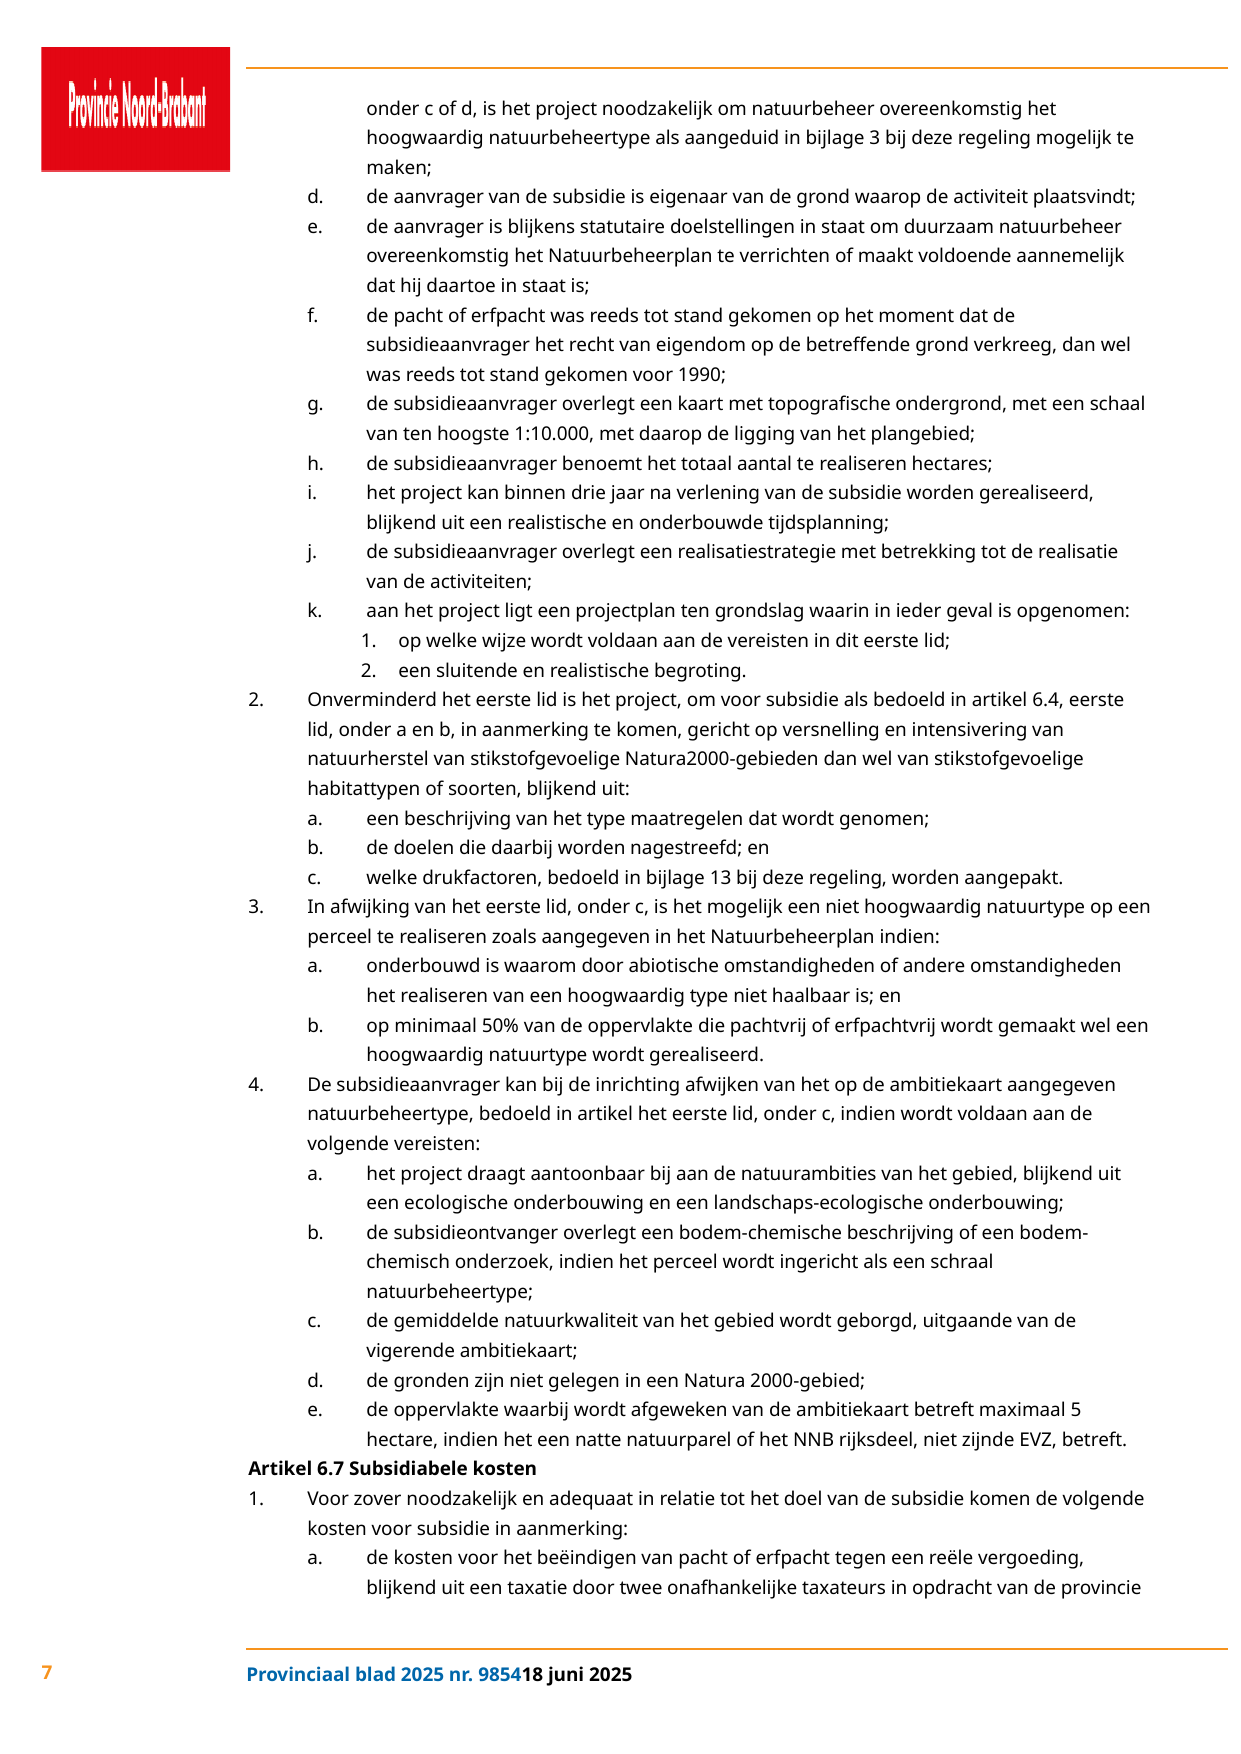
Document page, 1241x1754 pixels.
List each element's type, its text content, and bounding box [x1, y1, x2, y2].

list de subsidieontvanger overlegt een bodem-chemische beschrijving of een bodem-chemisch onderzoek, indien het perceel wordt ingericht als een schraal natuurbeheertype; [307, 1219, 1152, 1304]
picture [41, 47, 231, 172]
list de aanvrager van de subsidie is eigenaar van de grond waarop de activiteit plaatsvindt; [307, 183, 1152, 209]
list de subsidieaanvrager overlegt een kaart met topografische ondergrond, met een schaal van ten hoogste 1:10.000, met daarop de ligging van het plangebied; [307, 391, 1152, 446]
list de pacht of erfpacht was reeds tot stand gekomen op het moment dat de subsidieaanvrager het recht van eigendom op de betreffende grond verkreeg, dan wel was reeds tot stand gekomen voor 1990; [307, 302, 1152, 387]
list een beschrijving van het type maatregelen dat wordt genomen; [307, 805, 1152, 831]
list de gemiddelde natuurkwaliteit van het gebied wordt geborgd, uitgaande van de vigerende ambitiekaart; [307, 1308, 1152, 1363]
list het project kan binnen drie jaar na verlening van de subsidie worden gerealiseerd, blijkend uit een realistische en onderbouwde tijdsplanning; [307, 479, 1152, 535]
list onderbouwd is waarom door abiotische omstandigheden of andere omstandigheden het realiseren van een hoogwaardig type niet haalbaar is; en [307, 953, 1152, 1008]
list op minimaal 50% van de oppervlakte die pachtvrij of erfpachtvrij wordt gemaakt wel een hoogwaardig natuurtype wordt gerealiseerd. [307, 1012, 1152, 1067]
list De subsidieaanvrager kan bij de inrichting afwijken van het op de ambitiekaart aangegeven natuurbeheertype, bedoeld in artikel het eerste lid, onder c, indien wordt voldaan aan de volgende vereisten: [248, 1071, 1152, 1156]
list de gronden zijn niet gelegen in een Natura 2000-gebied; [307, 1367, 1152, 1393]
list de doelen die daarbij worden nagestreefd; en [307, 834, 1152, 860]
list onder c of d, is het project noodzakelijk om natuurbeheer overeenkomstig het hoogwaardig natuurbeheertype als aangeduid in bijlage 3 bij deze regeling mogelijk te maken; [307, 95, 1152, 180]
list de subsidieaanvrager benoemt het totaal aantal te realiseren hectares; [307, 450, 1152, 476]
list In afwijking van het eerste lid, onder c, is het mogelijk een niet hoogwaardig natuurtype op een perceel te realiseren zoals aangegeven in het Natuurbeheerplan indien: [248, 893, 1152, 949]
list Voor zover noodzakelijk en adequaat in relatie tot het doel van de subsidie komen de volgende kosten voor subsidie in aanmerking: [248, 1485, 1152, 1541]
list op welke wijze wordt voldaan aan de vereisten in dit eerste lid; [361, 627, 1152, 653]
list de oppervlakte waarbij wordt afgeweken van de ambitiekaart betreft maximaal 5 hectare, indien het een natte natuurparel of het NNB rijksdeel, niet zijnde EVZ, betreft. [307, 1396, 1152, 1452]
list een sluitende en realistische begroting. [361, 657, 1152, 683]
text Artikel 6.7 Subsidiabele kosten [248, 1456, 1152, 1481]
list Onverminderd het eerste lid is het project, om voor subsidie als bedoeld in artikel 6.4, eerste lid, onder a en b, in aanmerking te komen, gericht op versnelling en intensivering van natuurherstel van stikstofgevoelige Natura2000-gebieden dan wel van stikstofgevoelige habitattypen of soorten, blijkend uit: [248, 686, 1152, 801]
list de kosten voor het beëindigen van pacht of erfpacht tegen een reële vergoeding, blijkend uit een taxatie door twee onafhankelijke taxateurs in opdracht van de provincie [307, 1544, 1152, 1600]
list de aanvrager is blijkens statutaire doelstellingen in staat om duurzaam natuurbeheer overeenkomstig het Natuurbeheerplan te verrichten of maakt voldoende aannemelijk dat hij daartoe in staat is; [307, 213, 1152, 298]
list welke drukfactoren, bedoeld in bijlage 13 bij deze regeling, worden aangepakt. [307, 864, 1152, 890]
list het project draagt aantoonbaar bij aan de natuurambities van het gebied, blijkend uit een ecologische onderbouwing en een landschaps-ecologische onderbouwing; [307, 1160, 1152, 1215]
list aan het project ligt een projectplan ten grondslag waarin in ieder geval is opgenomen: [307, 598, 1152, 623]
list de subsidieaanvrager overlegt een realisatiestrategie met betrekking tot de realisatie van de activiteiten; [307, 538, 1152, 594]
